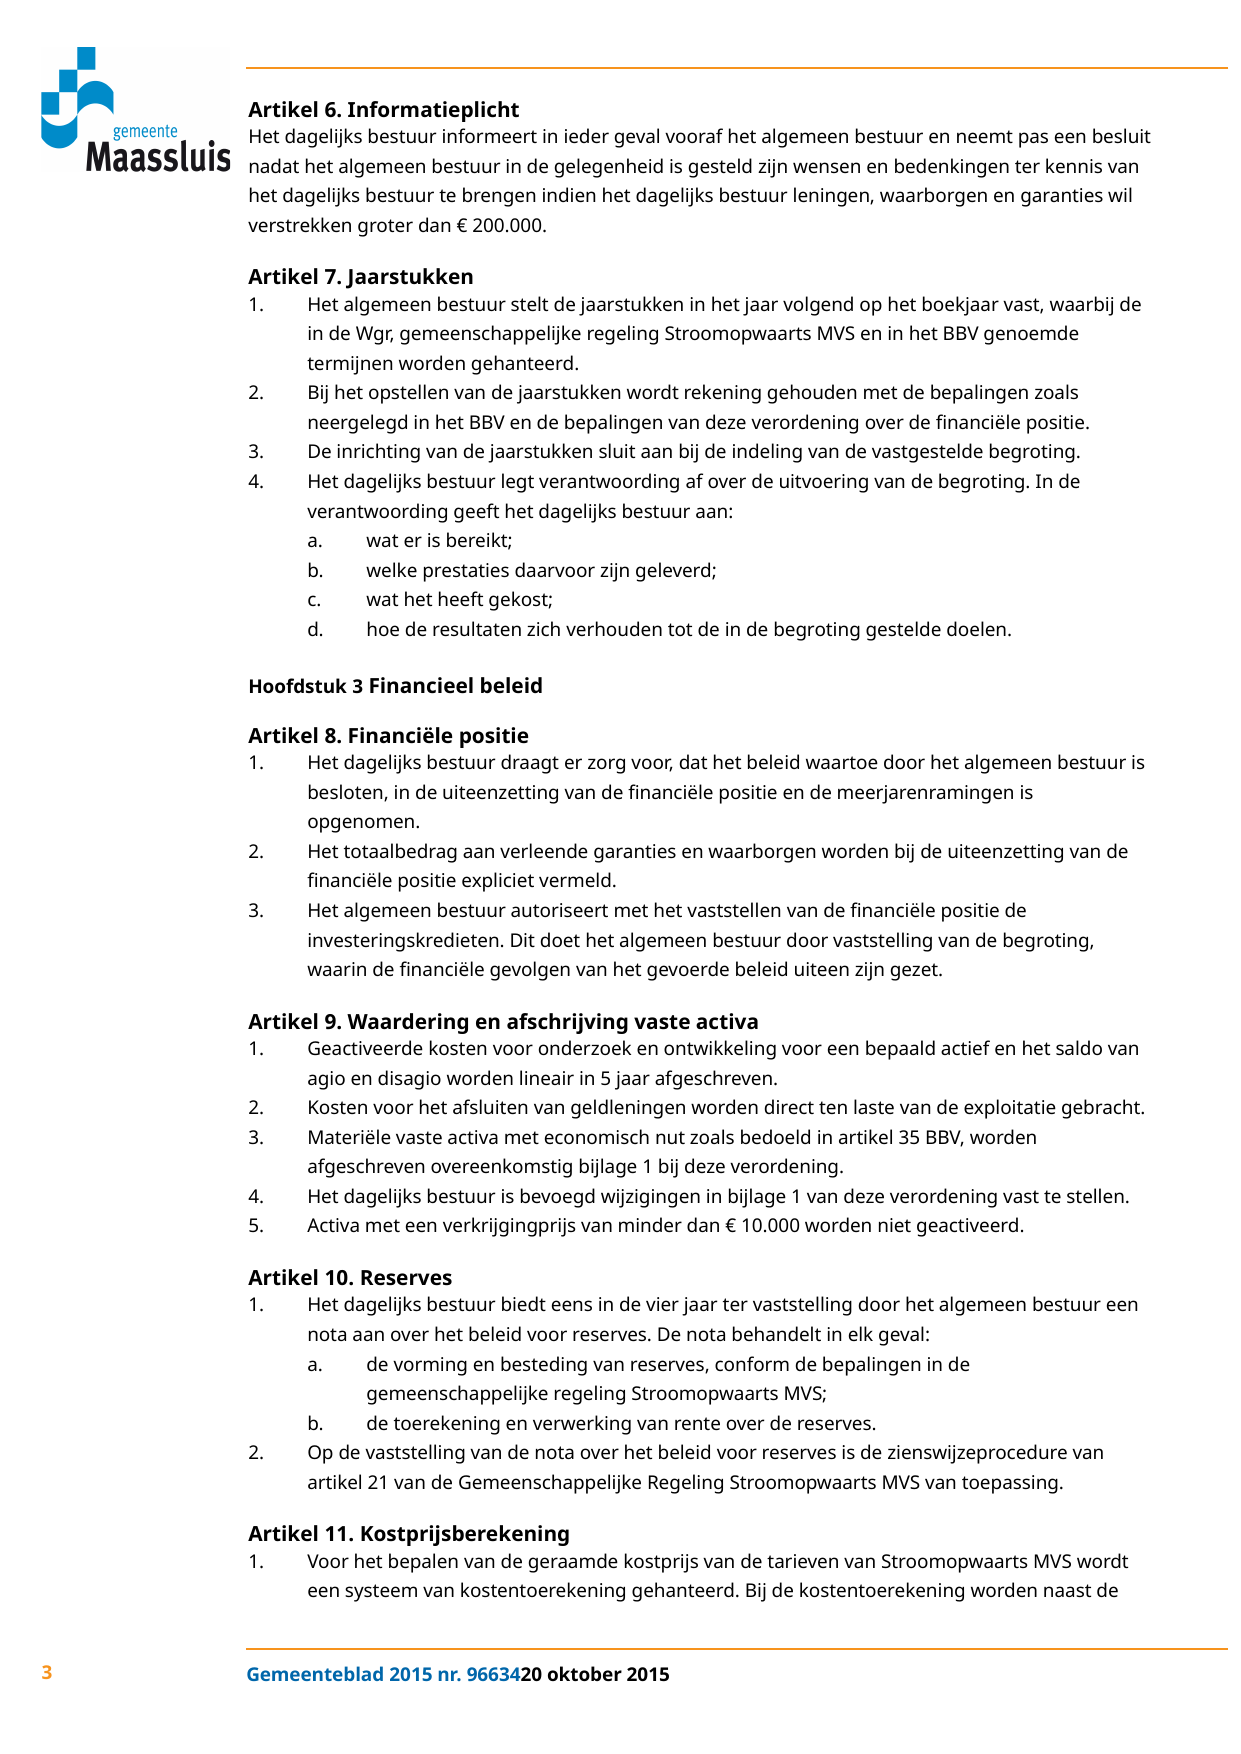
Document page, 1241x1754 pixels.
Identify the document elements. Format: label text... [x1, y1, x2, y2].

list Geactiveerde kosten voor onderzoek en ontwikkeling voor een bepaald actief en het saldo van agio en disagio worden lineair in 5 jaar afgeschreven. [248, 1035, 1152, 1091]
list Het totaalbedrag aan verleende garanties en waarborgen worden bij de uiteenzetting van de financiële positie expliciet vermeld. [248, 838, 1152, 893]
text Artikel 9. Waardering en afschrijving vaste activa [248, 1007, 1152, 1035]
list de vorming en besteding van reserves, conform de bepalingen in de gemeenschappelijke regeling Stroomopwaarts MVS; [307, 1351, 1152, 1406]
list Het dagelijks bestuur legt verantwoording af over de uitvoering van de begroting. In de verantwoording geeft het dagelijks bestuur aan: [248, 468, 1152, 524]
list Het algemeen bestuur autoriseert met het vaststellen van de financiële positie de investeringskredieten. Dit doet het algemeen bestuur door vaststelling van de begroting, waarin de financiële gevolgen van het gevoerde beleid uiteen zijn gezet. [248, 897, 1152, 982]
picture [41, 47, 231, 172]
list Activa met een verkrijgingprijs van minder dan € 10.000 worden niet geactiveerd. [248, 1213, 1152, 1238]
list Het dagelijks bestuur draagt er zorg voor, dat het beleid waartoe door het algemeen bestuur is besloten, in de uiteenzetting van de financiële positie en de meerjarenramingen is opgenomen. [248, 749, 1152, 834]
list Voor het bepalen van de geraamde kostprijs van de tarieven van Stroomopwaarts MVS wordt een systeem van kostentoerekening gehanteerd. Bij de kostentoerekening worden naast de [248, 1548, 1152, 1603]
list Het dagelijks bestuur biedt eens in de vier jaar ter vaststelling door het algemeen bestuur een nota aan over het beleid voor reserves. De nota behandelt in elk geval: [248, 1292, 1152, 1347]
list wat er is bereikt; [307, 527, 1152, 553]
picture [41, 47, 77, 92]
text Artikel 7. Jaarstukken [248, 262, 1152, 291]
list de toerekening en verwerking van rente over de reserves. [307, 1410, 1152, 1436]
text Artikel 10. Reserves [248, 1263, 1152, 1292]
text Hoofdstuk 3 Financieel beleid [248, 672, 1152, 700]
list hoe de resultaten zich verhouden tot de in de begroting gestelde doelen. [307, 616, 1152, 642]
list Materiële vaste activa met economisch nut zoals bedoeld in artikel 35 BBV, worden afgeschreven overeenkomstig bijlage 1 bij deze verordening. [248, 1124, 1152, 1179]
text Artikel 6. Informatieplicht [248, 95, 1152, 123]
text Artikel 8. Financiële positie [248, 721, 1152, 749]
text Het dagelijks bestuur informeert in ieder geval vooraf het algemeen bestuur en neemt pas een besluit nadat het algemeen bestuur in de gelegenheid is gesteld zijn wensen en bedenkingen ter kennis van het dagelijks bestuur te brengen indien het dagelijks bestuur leningen, waarborgen en garanties wil verstrekken groter dan € 200.000. [248, 123, 1152, 238]
list Bij het opstellen van de jaarstukken wordt rekening gehouden met de bepalingen zoals neergelegd in het BBV en de bepalingen van deze verordening over de financiële positie. [248, 379, 1152, 435]
list Het algemeen bestuur stelt de jaarstukken in het jaar volgend op het boekjaar vast, waarbij de in de Wgr, gemeenschappelijke regeling Stroomopwaarts MVS en in het BBV genoemde termijnen worden gehanteerd. [248, 291, 1152, 376]
list welke prestaties daarvoor zijn geleverd; [307, 557, 1152, 583]
text Artikel 11. Kostprijsberekening [248, 1519, 1152, 1548]
list Kosten voor het afsluiten van geldleningen worden direct ten laste van de exploitatie gebracht. [248, 1094, 1152, 1120]
list Het dagelijks bestuur is bevoegd wijzigingen in bijlage 1 van deze verordening vast te stellen. [248, 1183, 1152, 1209]
list wat het heeft gekost; [307, 587, 1152, 612]
list Op de vaststelling van de nota over het beleid voor reserves is de zienswijzeprocedure van artikel 21 van de Gemeenschappelijke Regeling Stroomopwaarts MVS van toepassing. [248, 1439, 1152, 1495]
list De inrichting van de jaarstukken sluit aan bij de indeling van de vastgestelde begroting. [248, 439, 1152, 464]
